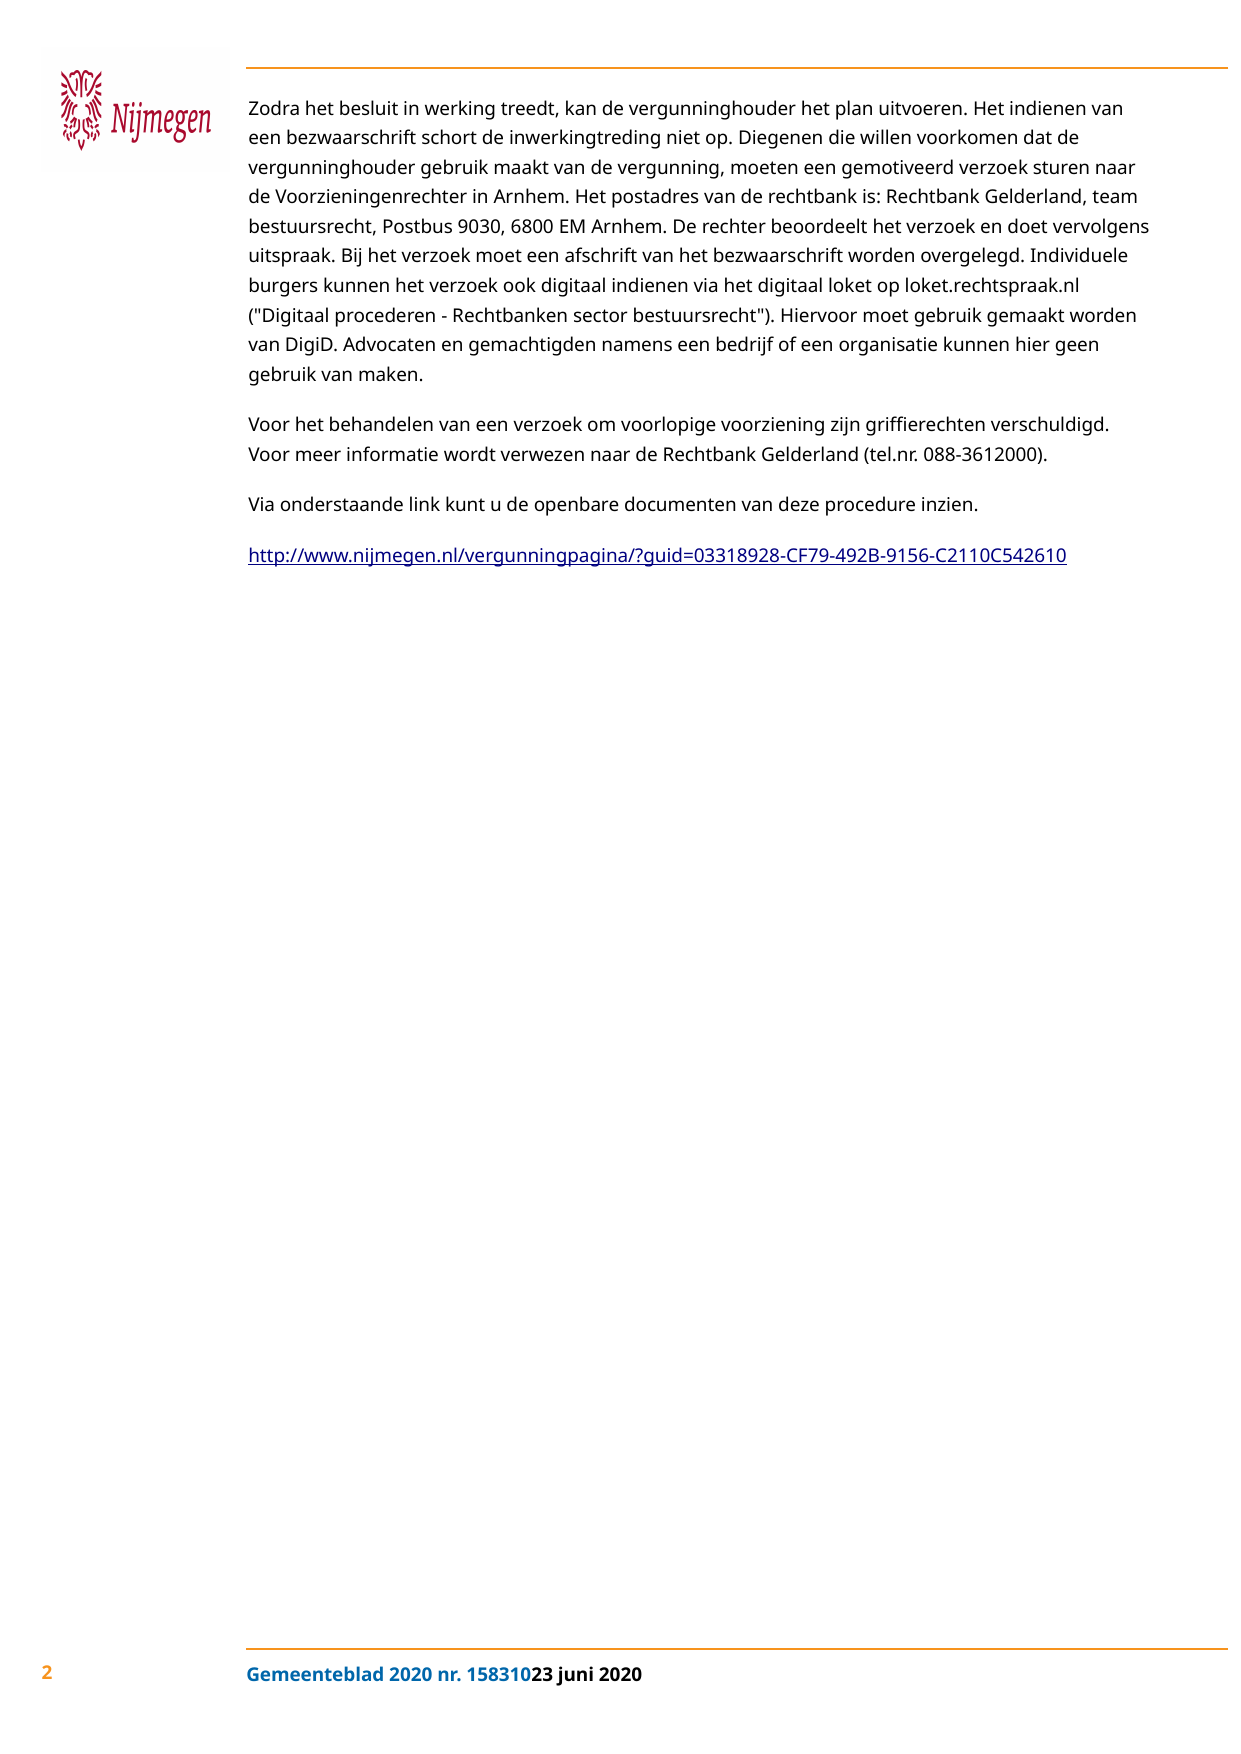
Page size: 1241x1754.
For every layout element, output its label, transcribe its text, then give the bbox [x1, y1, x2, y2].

text http://www.nijmegen.nl/vergunningpagina/?guid=03318928-CF79-492B-9156-C2110C542610 [248, 542, 1152, 568]
text Via onderstaande link kunt u de openbare documenten van deze procedure inzien. [248, 491, 1152, 517]
text Zodra het besluit in werking treedt, kan de vergunninghouder het plan uitvoeren. Het indienen van een bezwaarschrift schort de inwerkingtreding niet op. Diegenen die willen voorkomen dat de vergunninghouder gebruik maakt van de vergunning, moeten een gemotiveerd verzoek sturen naar de Voorzieningenrechter in Arnhem. Het postadres van de rechtbank is: Rechtbank Gelderland, team bestuursrecht, Postbus 9030, 6800 EM Arnhem. De rechter beoordeelt het verzoek en doet vervolgens uitspraak. Bij het verzoek moet een afschrift van het bezwaarschrift worden overgelegd. Individuele burgers kunnen het verzoek ook digitaal indienen via het digitaal loket op loket.rechtspraak.nl ("Digitaal procederen - Rechtbanken sector bestuursrecht"). Hiervoor moet gebruik gemaakt worden van DigiD. Advocaten en gemachtigden namens een bedrijf of een organisatie kunnen hier geen gebruik van maken. [248, 95, 1152, 387]
text Voor het behandelen van een verzoek om voorlopige voorziening zijn griffierechten verschuldigd. Voor meer informatie wordt verwezen naar de Rechtbank Gelderland (tel.nr. 088-3612000). [248, 411, 1152, 467]
picture [41, 47, 231, 172]
